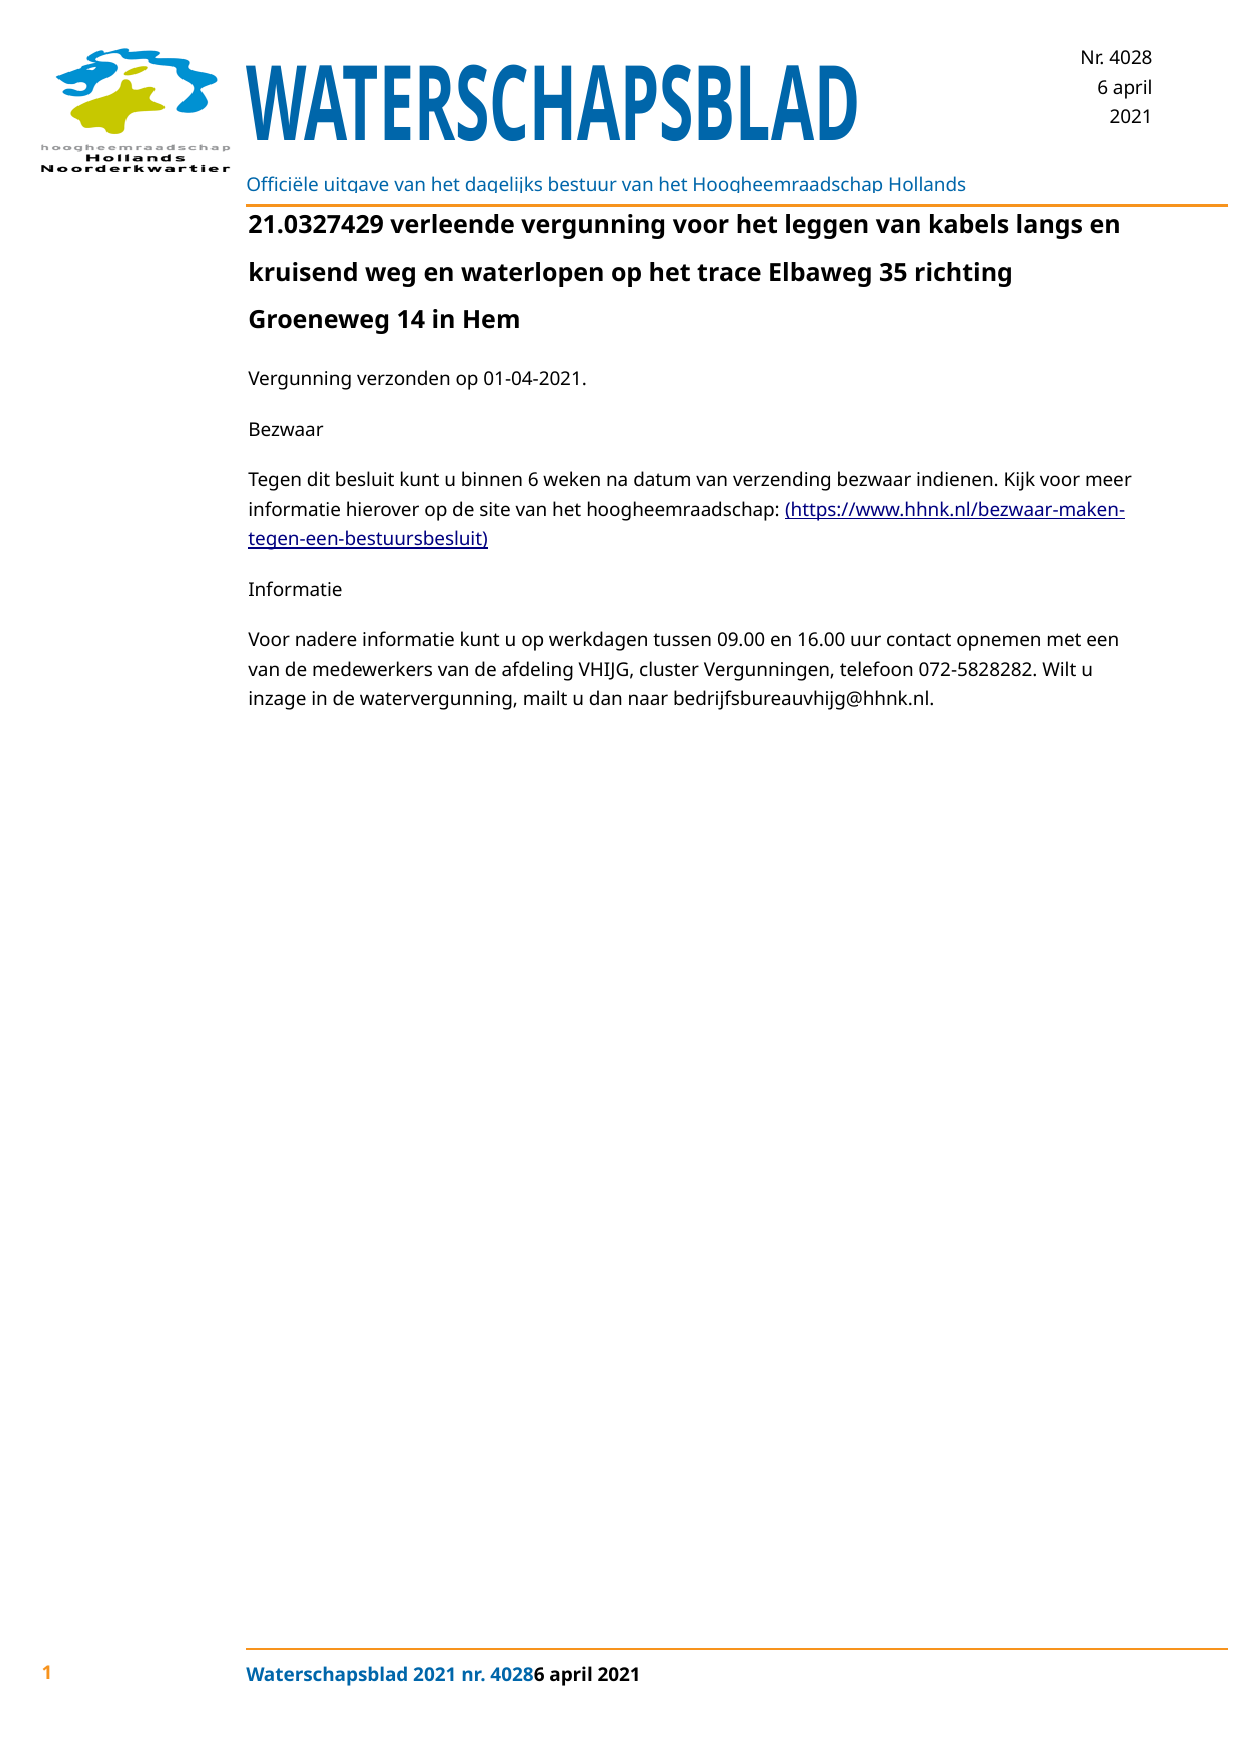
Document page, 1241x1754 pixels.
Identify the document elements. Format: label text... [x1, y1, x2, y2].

text Informatie [248, 576, 1152, 602]
text Tegen dit besluit kunt u binnen 6 weken na datum van verzending bezwaar indienen. Kijk voor meer informatie hierover op de site van het hoogheemraadschap: (https://www.hhnk.nl/bezwaar-maken-tegen-een-bestuursbesluit) [248, 466, 1152, 551]
text Voor nadere informatie kunt u op werkdagen tussen 09.00 en 16.00 uur contact opnemen met een van de medewerkers van de afdeling VHIJG, cluster Vergunningen, telefoon 072-5828282. Wilt u inzage in de watervergunning, mailt u dan naar bedrijfsbureauvhijg@hhnk.nl. [248, 626, 1152, 711]
text Bezwaar [248, 416, 1152, 442]
picture [41, 47, 231, 172]
text Vergunning verzonden op 01-04-2021. [248, 366, 1152, 391]
text 21.0327429 verleende vergunning voor het leggen van kabels langs en kruisend weg en waterlopen op het trace Elbaweg 35 richting Groeneweg 14 in Hem [248, 207, 1152, 336]
